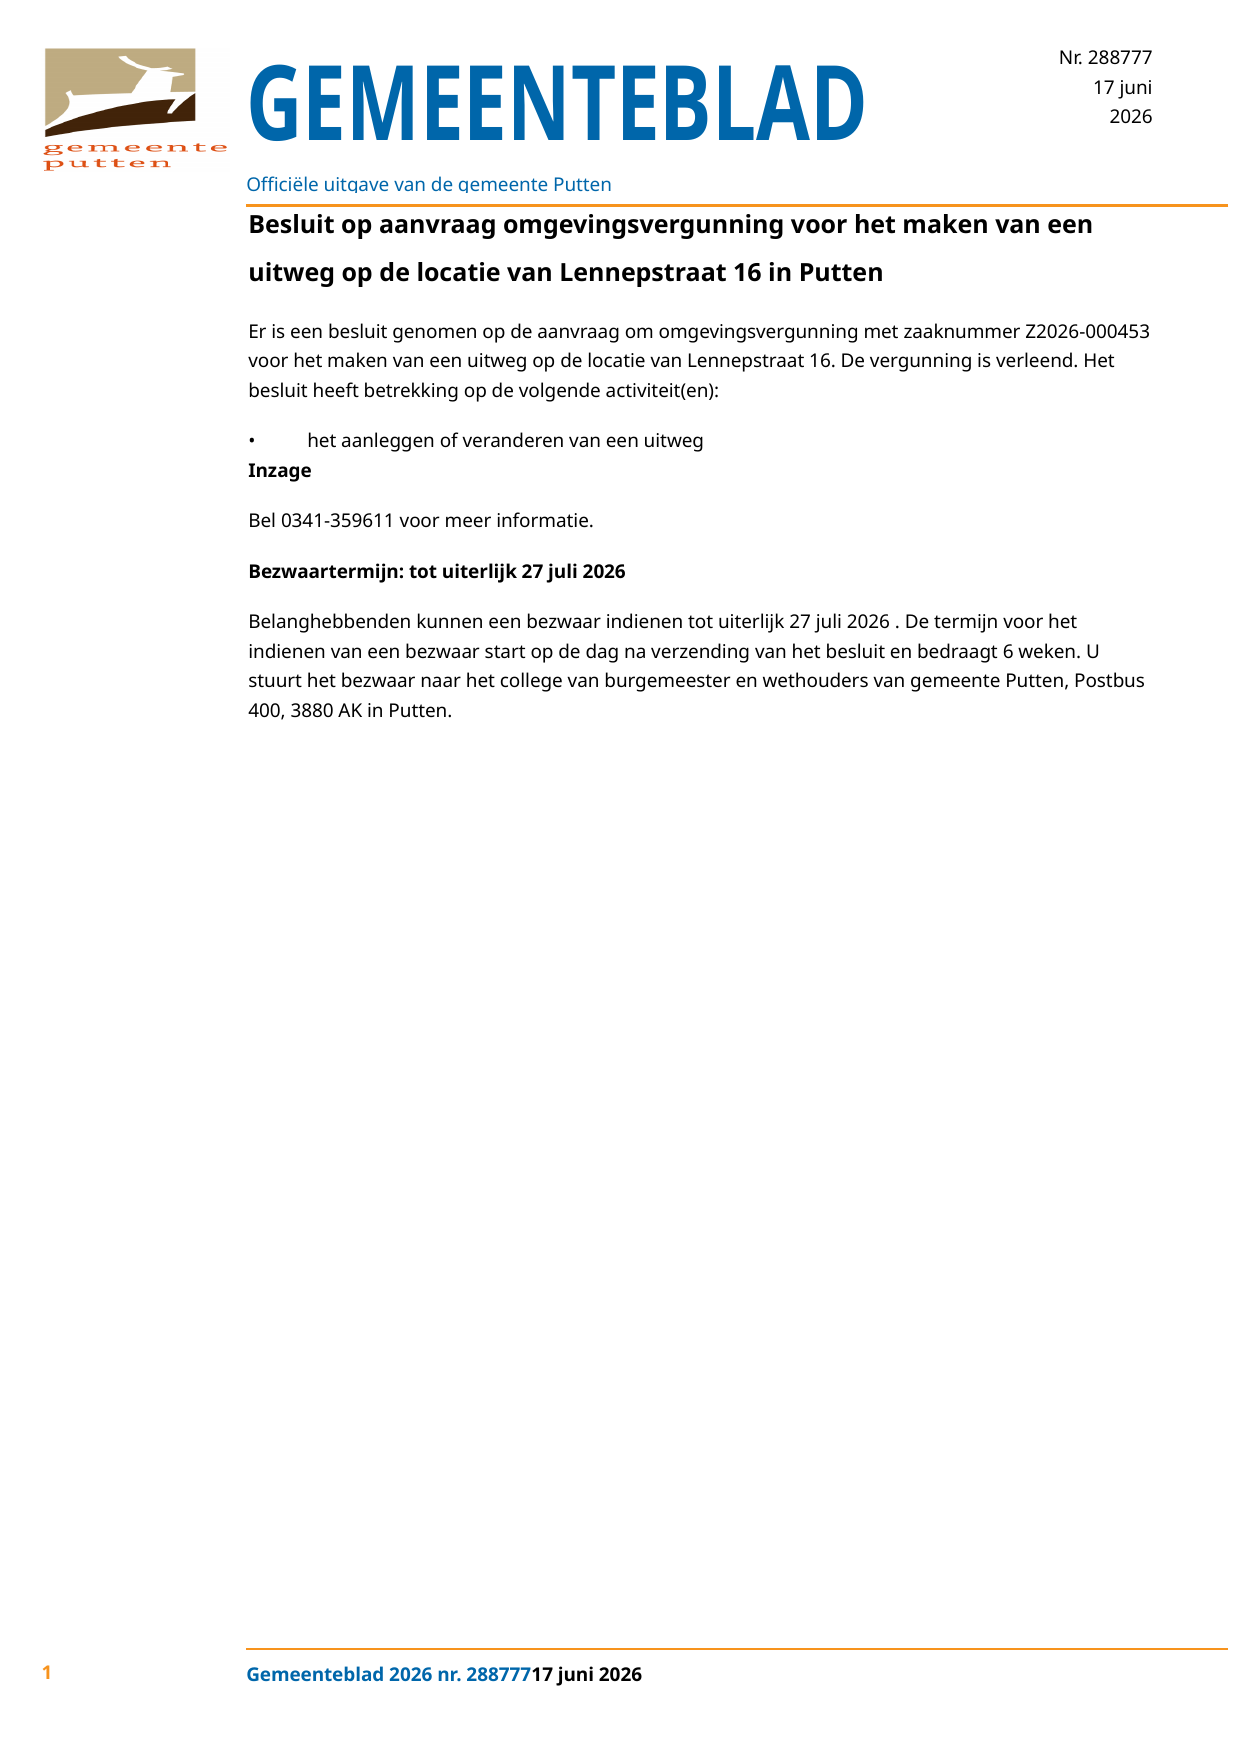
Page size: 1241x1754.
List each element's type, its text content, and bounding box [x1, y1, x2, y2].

text Inzage [248, 457, 1152, 483]
text Bel 0341-359611 voor meer informatie. [248, 507, 1152, 533]
text Bezwaartermijn: tot uiterlijk 27 juli 2026 [248, 558, 1152, 584]
list het aanleggen of veranderen van een uitweg [248, 427, 1152, 453]
text Besluit op aanvraag omgevingsvergunning voor het maken van een uitweg op de locatie van Lennepstraat 16 in Putten [248, 207, 1152, 288]
picture [41, 47, 231, 172]
text Belanghebbenden kunnen een bezwaar indienen tot uiterlijk 27 juli 2026 . De termijn voor het indienen van een bezwaar start op de dag na verzending van het besluit en bedraagt 6 weken. U stuurt het bezwaar naar het college van burgemeester en wethouders van gemeente Putten, Postbus 400, 3880 AK in Putten. [248, 608, 1152, 723]
text Er is een besluit genomen op de aanvraag om omgevingsvergunning met zaaknummer Z2026-000453 voor het maken van een uitweg op de locatie van Lennepstraat 16. De vergunning is verleend. Het besluit heeft betrekking op de volgende activiteit(en): [248, 318, 1152, 403]
